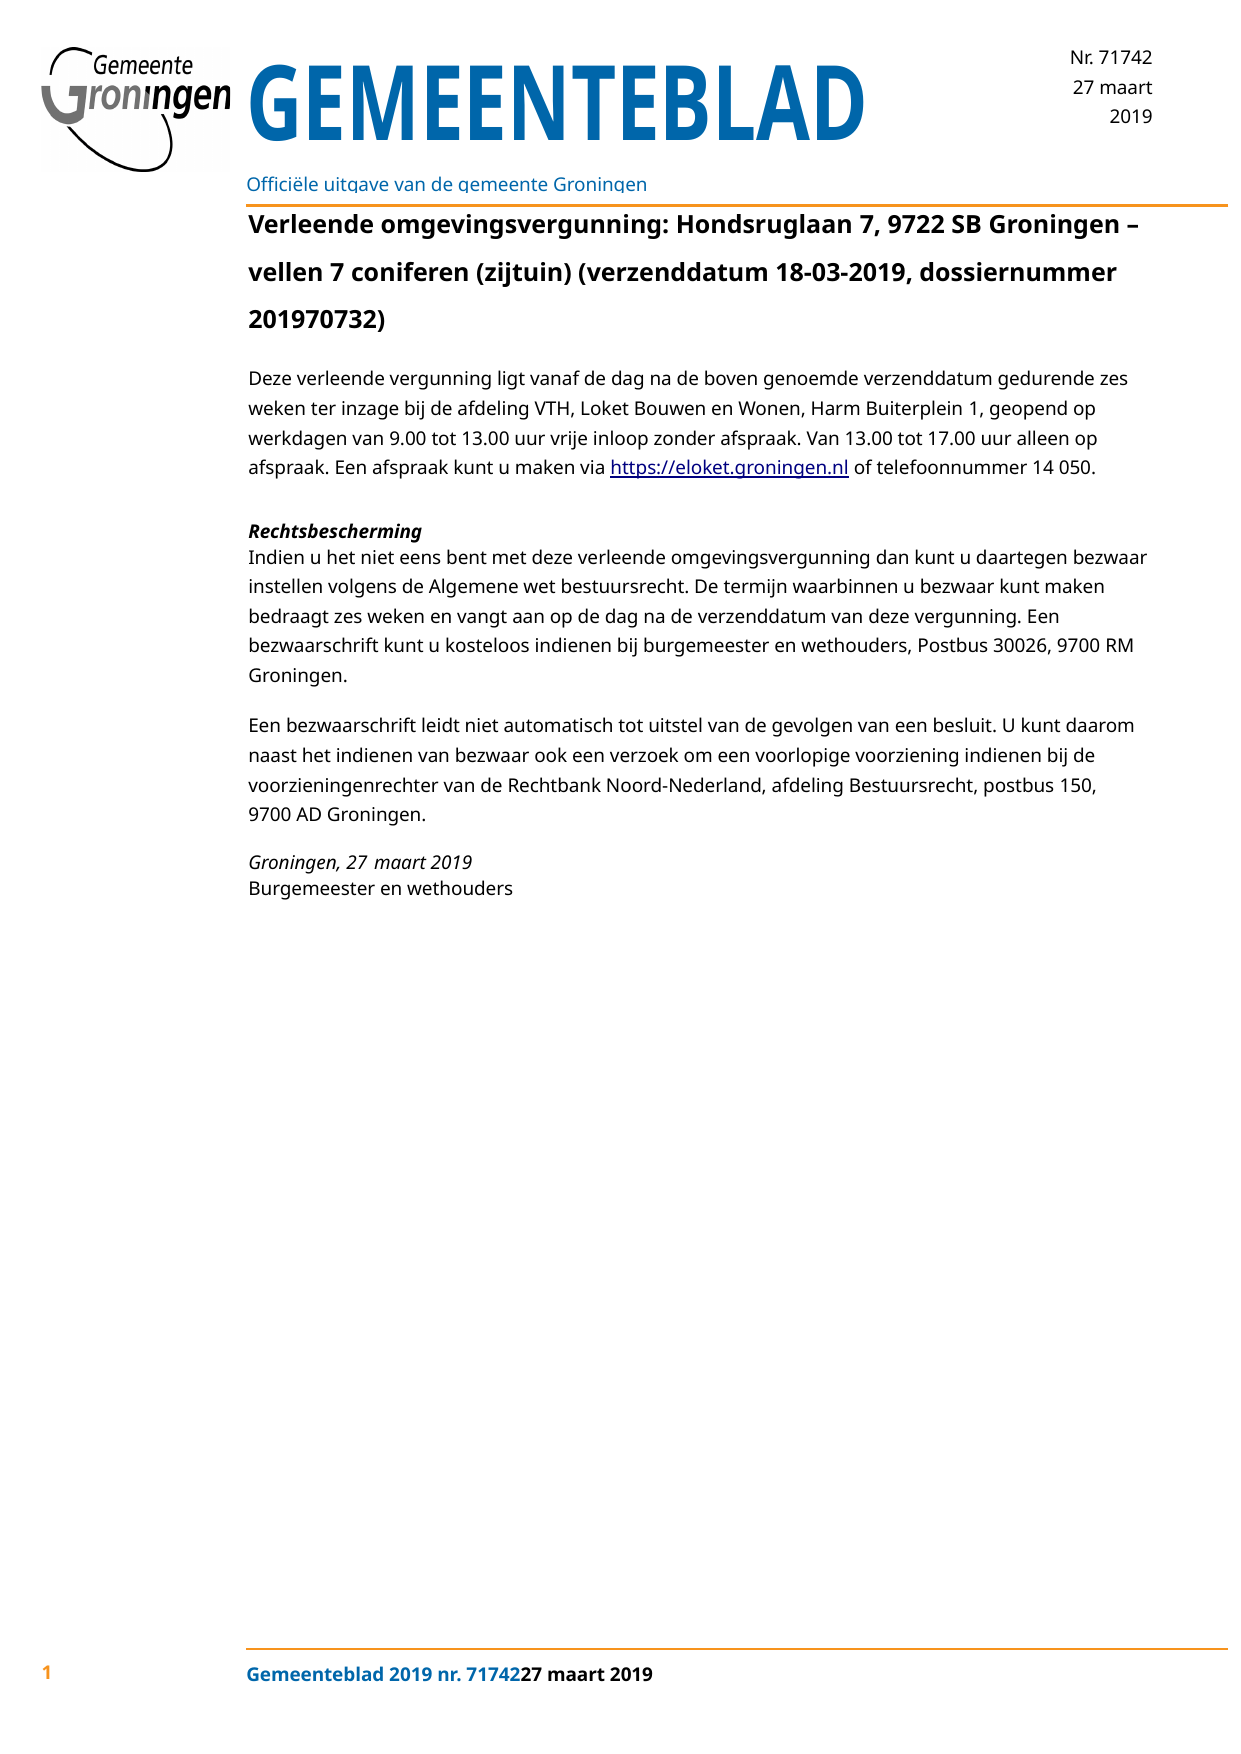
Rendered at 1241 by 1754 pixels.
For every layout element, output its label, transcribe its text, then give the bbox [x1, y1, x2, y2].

text Rechtsbescherming [248, 518, 1152, 544]
text Groningen, 27 maart 2019 [248, 849, 1152, 875]
picture [41, 47, 231, 172]
text Verleende omgevingsvergunning: Hondsruglaan 7, 9722 SB Groningen – vellen 7 coniferen (zijtuin) (verzenddatum 18-03-2019, dossiernummer 201970732) [248, 207, 1152, 336]
text Indien u het niet eens bent met deze verleende omgevingsvergunning dan kunt u daartegen bezwaar instellen volgens de Algemene wet bestuursrecht. De termijn waarbinnen u bezwaar kunt maken bedraagt zes weken en vangt aan op de dag na de verzenddatum van deze vergunning. Een bezwaarschrift kunt u kosteloos indienen bij burgemeester en wethouders, Postbus 30026, 9700 RM Groningen. [248, 544, 1152, 688]
text Een bezwaarschrift leidt niet automatisch tot uitstel van de gevolgen van een besluit. U kunt daarom naast het indienen van bezwaar ook een verzoek om een voorlopige voorziening indienen bij de voorzieningenrechter van de Rechtbank Noord-Nederland, afdeling Bestuursrecht, postbus 150, 9700 AD Groningen. [248, 713, 1152, 827]
text Deze verleende vergunning ligt vanaf de dag na de boven genoemde verzenddatum gedurende zes weken ter inzage bij de afdeling VTH, Loket Bouwen en Wonen, Harm Buiterplein 1, geopend op werkdagen van 9.00 tot 13.00 uur vrije inloop zonder afspraak. Van 13.00 tot 17.00 uur alleen op afspraak. Een afspraak kunt u maken via https://eloket.groningen.nl of telefoonnummer 14 050. [248, 366, 1152, 480]
text Burgemeester en wethouders [248, 875, 1152, 901]
